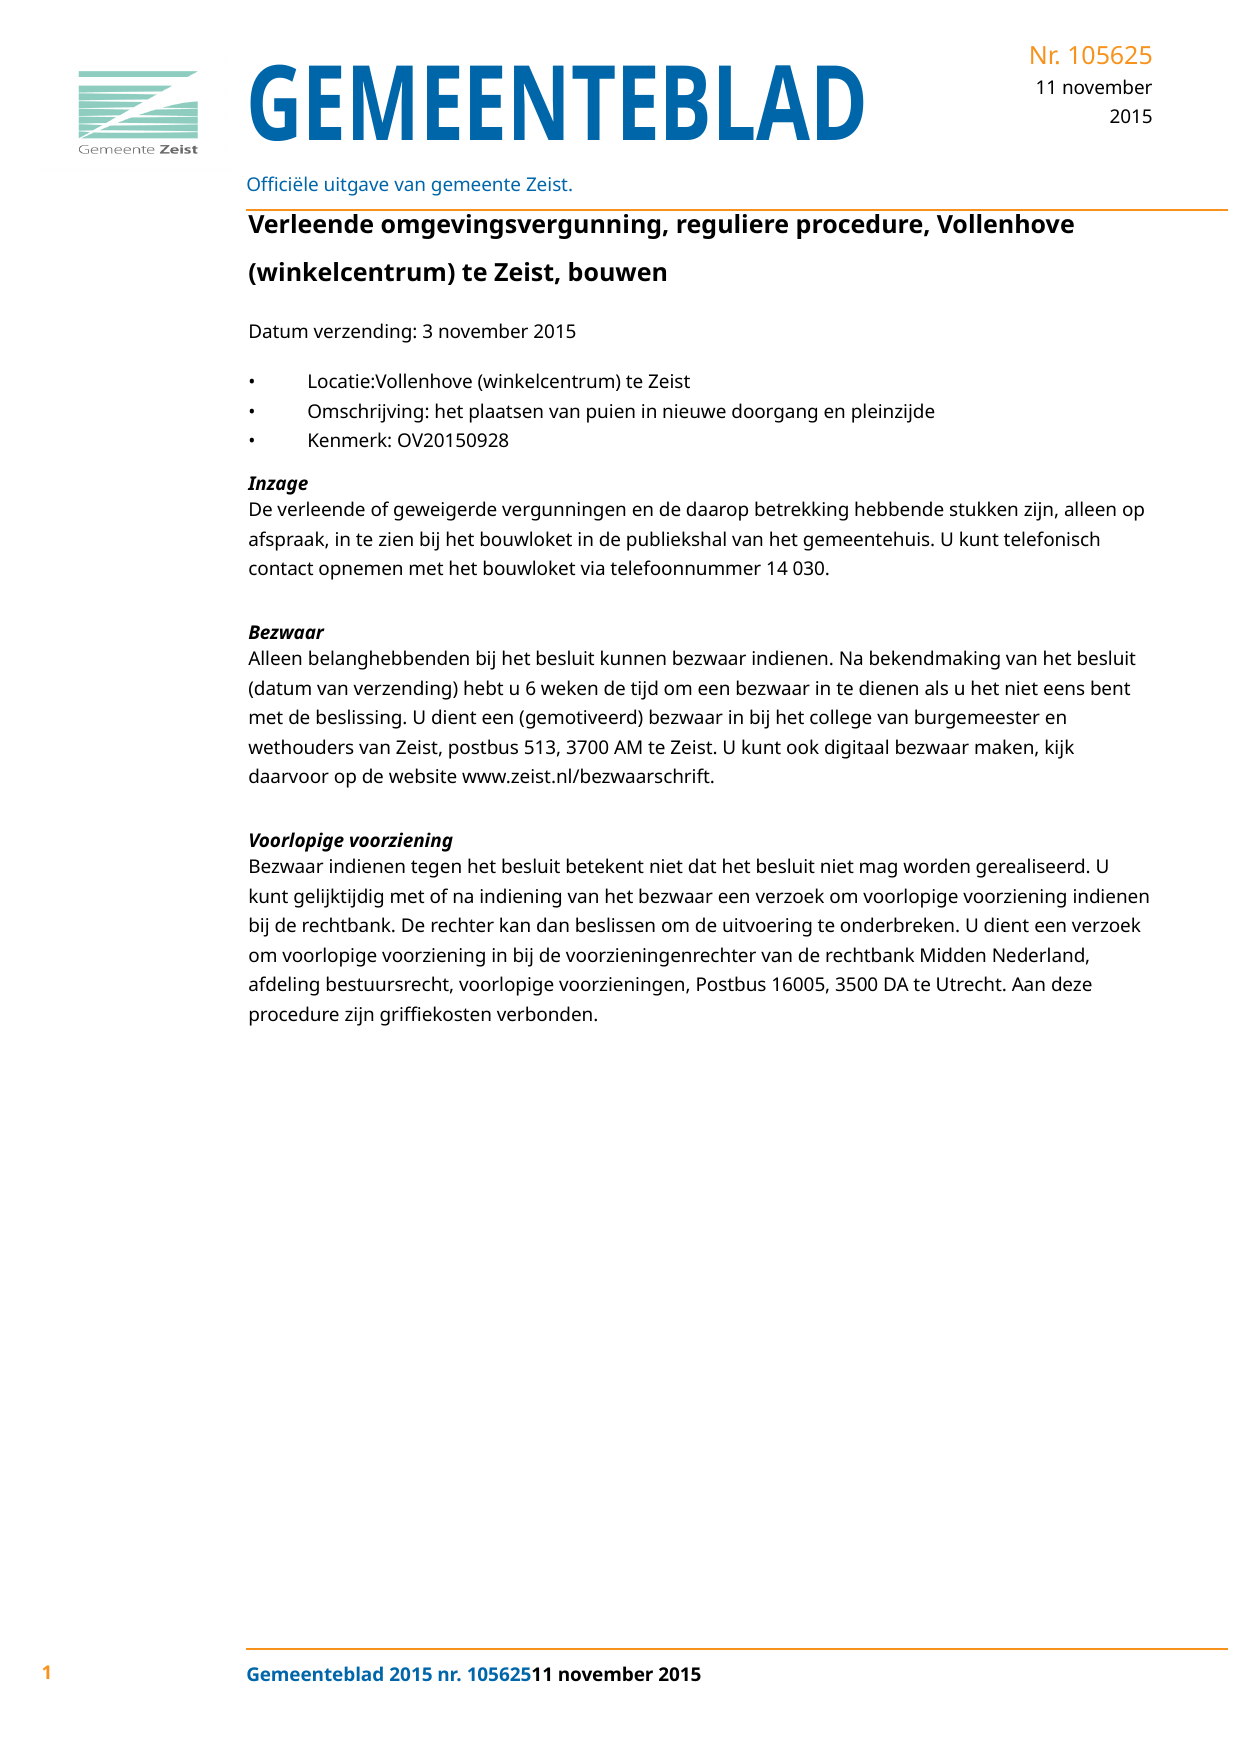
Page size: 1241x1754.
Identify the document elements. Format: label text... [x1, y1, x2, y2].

text Bezwaar indienen tegen het besluit betekent niet dat het besluit niet mag worden gerealiseerd. U kunt gelijktijdig met of na indiening van het bezwaar een verzoek om voorlopige voorziening indienen bij de rechtbank. De rechter kan dan beslissen om de uitvoering te onderbreken. U dient een verzoek om voorlopige voorziening in bij de voorzieningenrechter van de rechtbank Midden Nederland, afdeling bestuursrecht, voorlopige voorzieningen, Postbus 16005, 3500 DA te Utrecht. Aan deze procedure zijn griffiekosten verbonden. [248, 853, 1152, 1027]
text Alleen belanghebbenden bij het besluit kunnen bezwaar indienen. Na bekendmaking van het besluit (datum van verzending) hebt u 6 weken de tijd om een bezwaar in te dienen als u het niet eens bent met de beslissing. U dient een (gemotiveerd) bezwaar in bij het college van burgemeester en wethouders van Zeist, postbus 513, 3700 AM te Zeist. U kunt ook digitaal bezwaar maken, kijk daarvoor op de website www.zeist.nl/bezwaarschrift. [248, 645, 1152, 789]
picture [41, 47, 231, 172]
text Bezwaar [248, 619, 1152, 645]
list Kenmerk: OV20150928 [248, 427, 1152, 453]
text Verleende omgevingsvergunning, reguliere procedure, Vollenhove (winkelcentrum) te Zeist, bouwen [248, 211, 1152, 288]
list Locatie:Vollenhove (winkelcentrum) te Zeist [248, 368, 1152, 394]
text Inzage [248, 471, 1152, 496]
text Datum verzending: 3 november 2015 [248, 318, 1152, 344]
text De verleende of geweigerde vergunningen en de daarop betrekking hebbende stukken zijn, alleen op afspraak, in te zien bij het bouwloket in de publiekshal van het gemeentehuis. U kunt telefonisch contact opnemen met het bouwloket via telefoonnummer 14 030. [248, 496, 1152, 581]
text Voorlopige voorziening [248, 827, 1152, 853]
list Omschrijving: het plaatsen van puien in nieuwe doorgang en pleinzijde [248, 398, 1152, 424]
